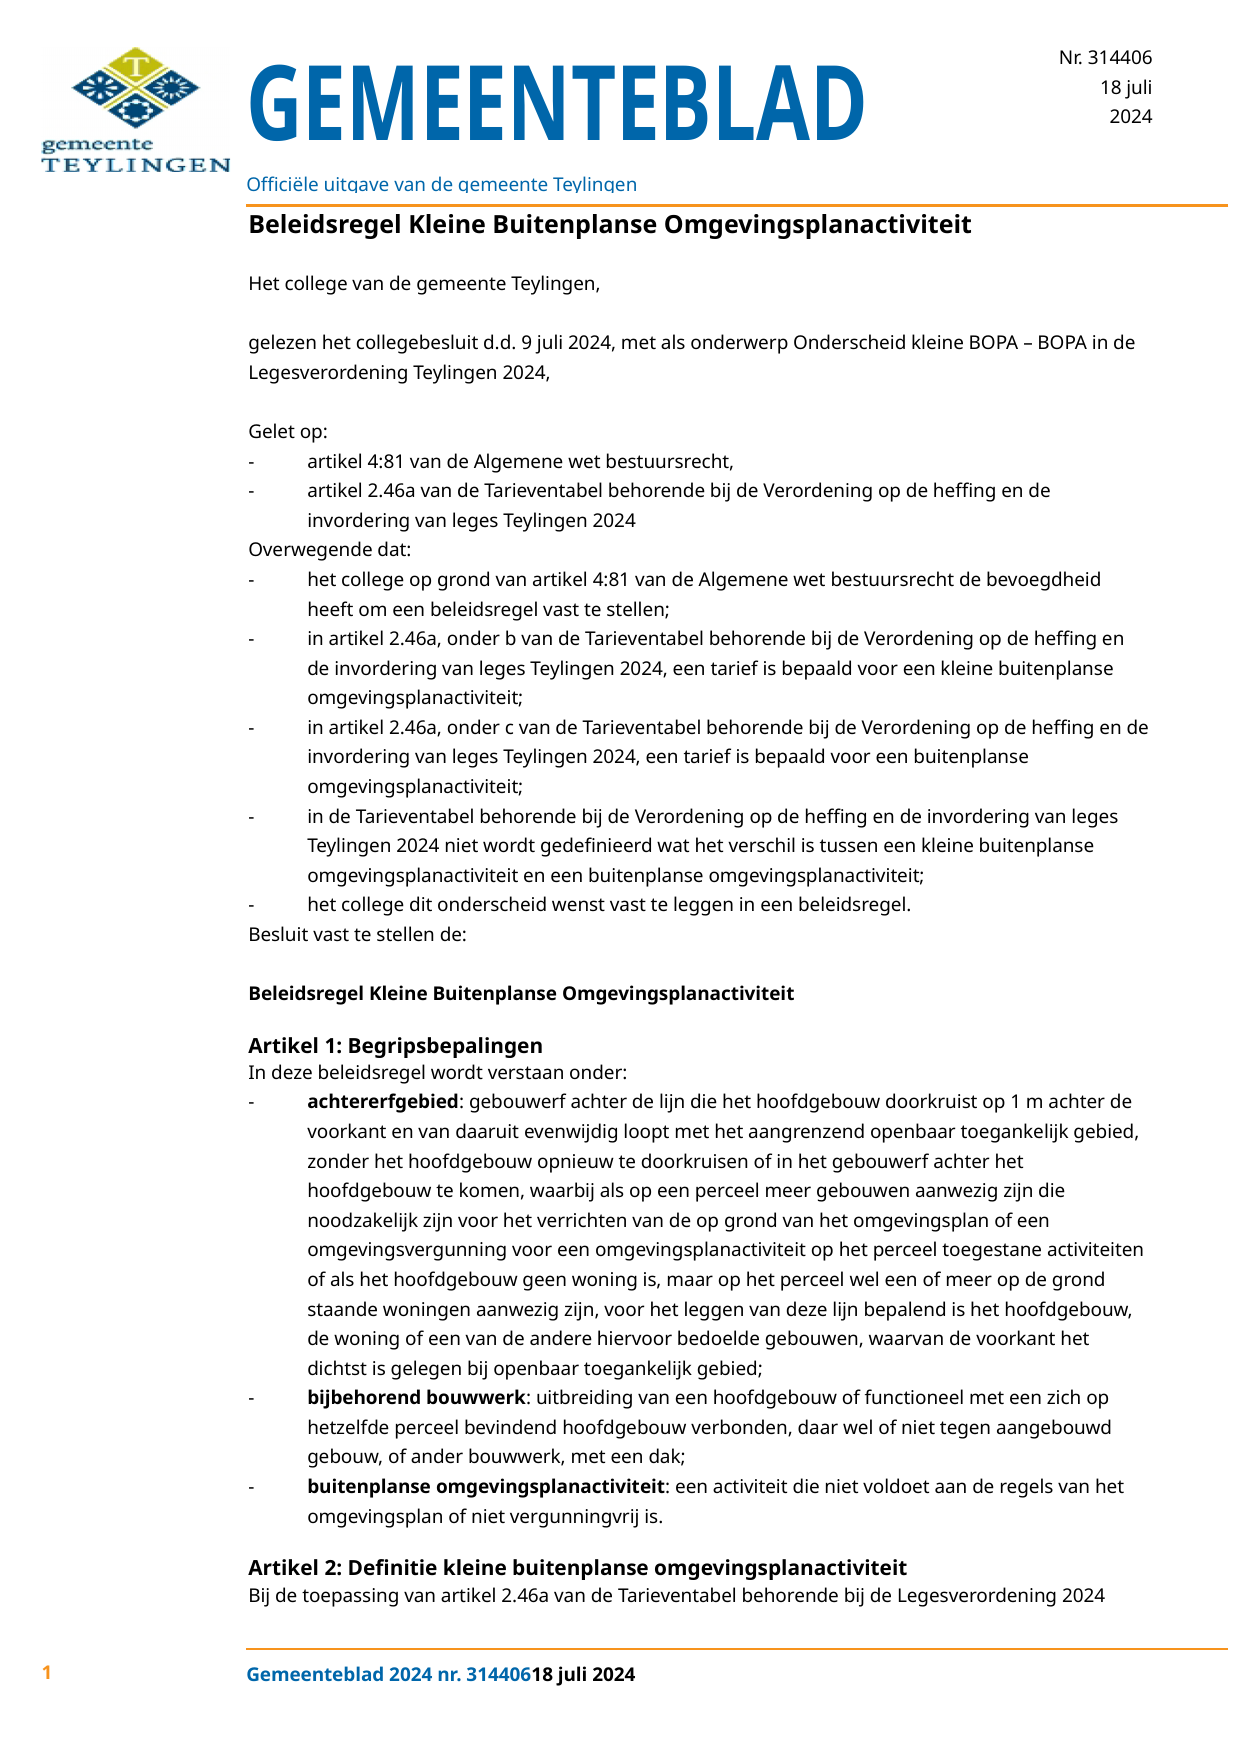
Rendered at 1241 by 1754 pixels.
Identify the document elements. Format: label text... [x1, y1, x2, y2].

list bijbehorend bouwwerk: uitbreiding van een hoofdgebouw of functioneel met een zich op hetzelfde perceel bevindend hoofdgebouw verbonden, daar wel of niet tegen aangebouwd gebouw, of ander bouwwerk, met een dak; [248, 1384, 1152, 1469]
list het college dit onderscheid wenst vast te leggen in een beleidsregel. [248, 892, 1152, 917]
text Besluit vast te stellen de: [248, 921, 1152, 947]
text Artikel 1: Begripsbepalingen [248, 1031, 1152, 1059]
list achtererfgebied: gebouwerf achter de lijn die het hoofdgebouw doorkruist op 1 m achter de voorkant en van daaruit evenwijdig loopt met het aangrenzend openbaar toegankelijk gebied, zonder het hoofdgebouw opnieuw te doorkruisen of in het gebouwerf achter het hoofdgebouw te komen, waarbij als op een perceel meer gebouwen aanwezig zijn die noodzakelijk zijn voor het verrichten van de op grond van het omgevingsplan of een omgevingsvergunning voor een omgevingsplanactiviteit op het perceel toegestane activiteiten of als het hoofdgebouw geen woning is, maar op het perceel wel een of meer op de grond staande woningen aanwezig zijn, voor het leggen van deze lijn bepalend is het hoofdgebouw, de woning of een van de andere hiervoor bedoelde gebouwen, waarvan de voorkant het dichtst is gelegen bij openbaar toegankelijk gebied; [248, 1089, 1152, 1381]
text Bij de toepassing van artikel 2.46a van de Tarieventabel behorende bij de Legesverordening 2024 [248, 1582, 1152, 1607]
list in artikel 2.46a, onder b van de Tarieventabel behorende bij de Verordening op de heffing en de invordering van leges Teylingen 2024, een tarief is bepaald voor een kleine buitenplanse omgevingsplanactiviteit; [248, 625, 1152, 710]
list het college op grond van artikel 4:81 van de Algemene wet bestuursrecht de bevoegdheid heeft om een beleidsregel vast te stellen; [248, 566, 1152, 621]
text Gelet op: [248, 418, 1152, 444]
list in de Tarieventabel behorende bij de Verordening op de heffing en de invordering van leges Teylingen 2024 niet wordt gedefinieerd wat het verschil is tussen een kleine buitenplanse omgevingsplanactiviteit en een buitenplanse omgevingsplanactiviteit; [248, 803, 1152, 888]
picture [41, 47, 231, 172]
list artikel 4:81 van de Algemene wet bestuursrecht, [248, 448, 1152, 473]
text Overwegende dat: [248, 537, 1152, 562]
list in artikel 2.46a, onder c van de Tarieventabel behorende bij de Verordening op de heffing en de invordering van leges Teylingen 2024, een tarief is bepaald voor een buitenplanse omgevingsplanactiviteit; [248, 714, 1152, 799]
text Artikel 2: Definitie kleine buitenplanse omgevingsplanactiviteit [248, 1553, 1152, 1582]
text Beleidsregel Kleine Buitenplanse Omgevingsplanactiviteit [248, 980, 1152, 1006]
text In deze beleidsregel wordt verstaan onder: [248, 1059, 1152, 1085]
text gelezen het collegebesluit d.d. 9 juli 2024, met als onderwerp Onderscheid kleine BOPA – BOPA in de Legesverordening Teylingen 2024, [248, 329, 1152, 385]
list buitenplanse omgevingsplanactiviteit: een activiteit die niet voldoet aan de regels van het omgevingsplan of niet vergunningvrij is. [248, 1473, 1152, 1529]
text Het college van de gemeente Teylingen, [248, 270, 1152, 296]
text Beleidsregel Kleine Buitenplanse Omgevingsplanactiviteit [248, 207, 1152, 241]
list artikel 2.46a van de Tarieventabel behorende bij de Verordening op de heffing en de invordering van leges Teylingen 2024 [248, 477, 1152, 533]
